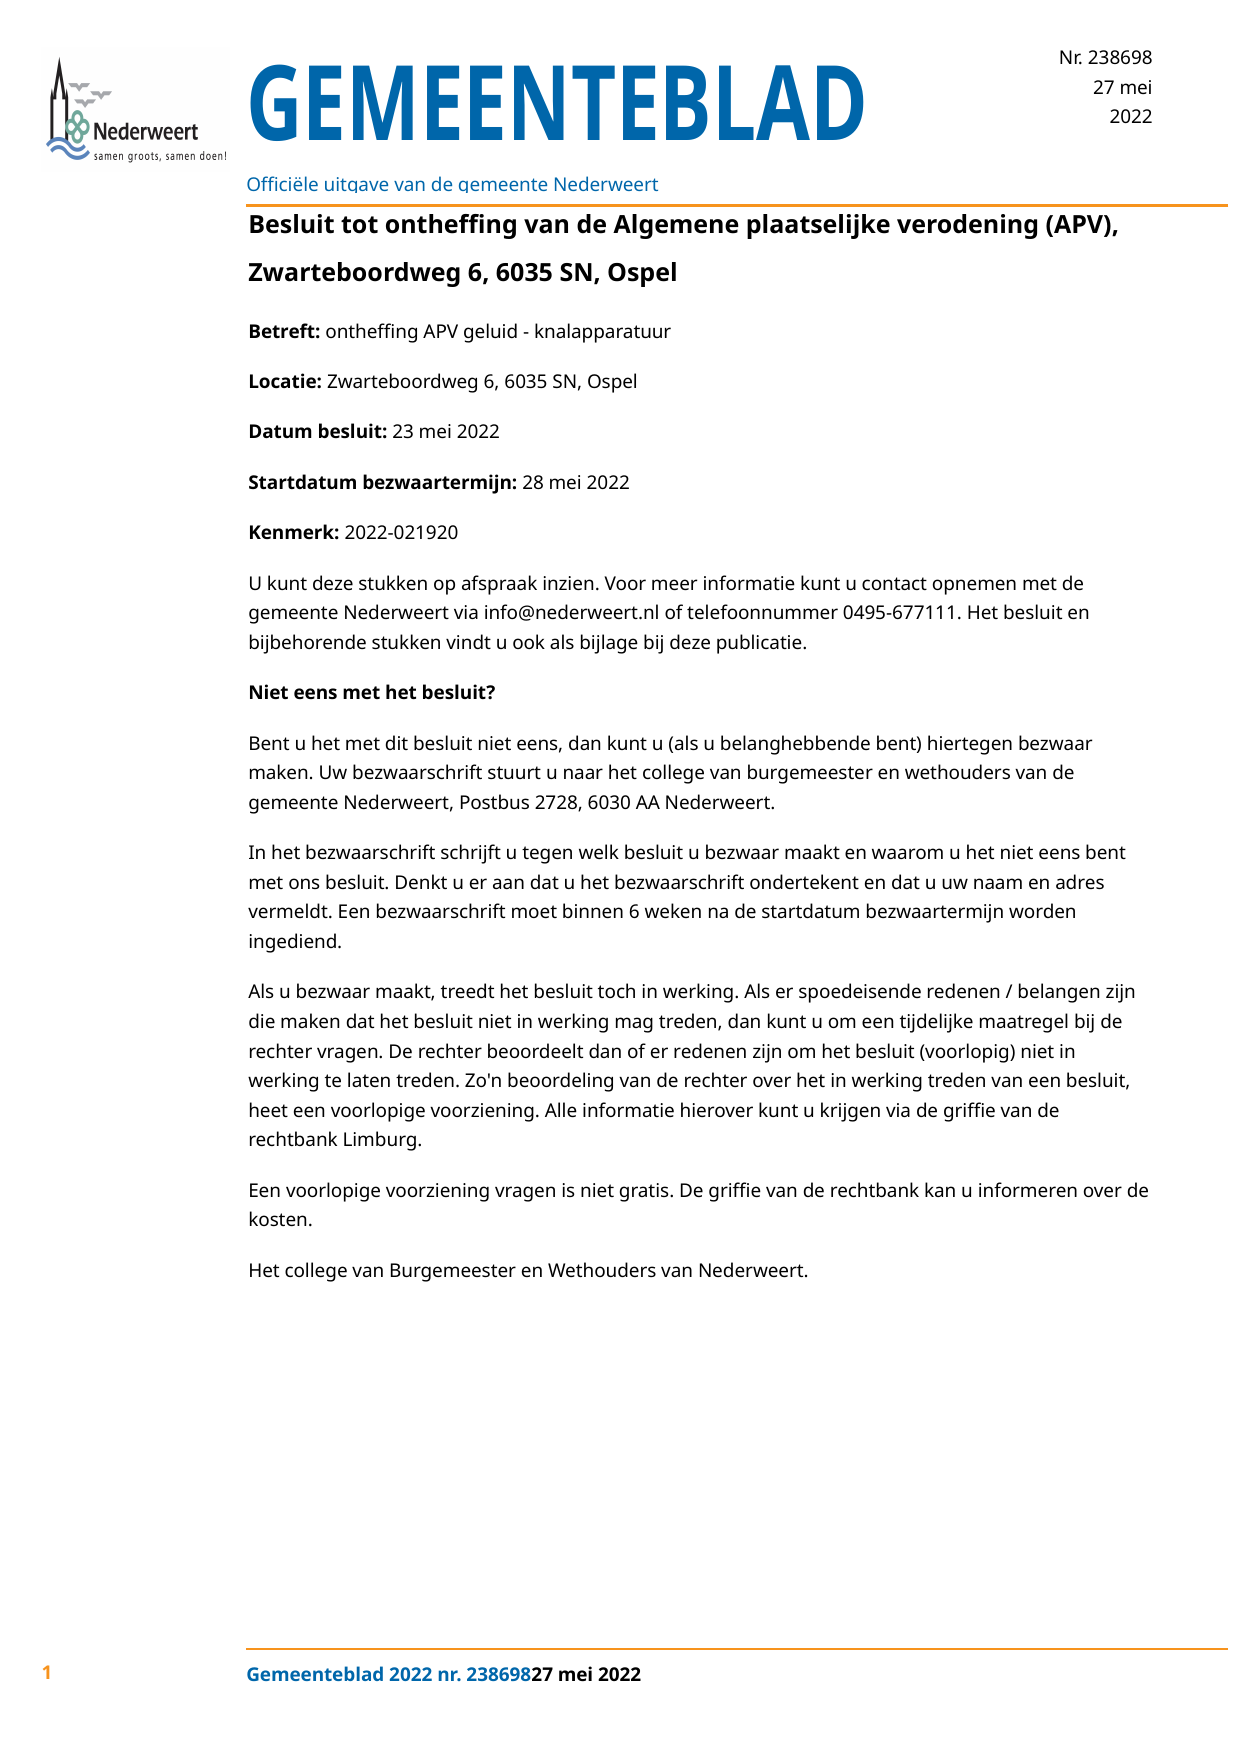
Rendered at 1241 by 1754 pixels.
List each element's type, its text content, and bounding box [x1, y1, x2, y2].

picture [41, 47, 231, 172]
text Kenmerk: 2022-021920 [248, 519, 1152, 545]
text Het college van Burgemeester en Wethouders van Nederweert. [248, 1257, 1152, 1283]
text Startdatum bezwaartermijn: 28 mei 2022 [248, 469, 1152, 495]
text U kunt deze stukken op afspraak inzien. Voor meer informatie kunt u contact opnemen met de gemeente Nederweert via info@nederweert.nl of telefoonnummer 0495-677111. Het besluit en bijbehorende stukken vindt u ook als bijlage bij deze publicatie. [248, 570, 1152, 655]
text Bent u het met dit besluit niet eens, dan kunt u (als u belanghebbende bent) hiertegen bezwaar maken. Uw bezwaarschrift stuurt u naar het college van burgemeester en wethouders van de gemeente Nederweert, Postbus 2728, 6030 AA Nederweert. [248, 730, 1152, 815]
text Als u bezwaar maakt, treedt het besluit toch in werking. Als er spoedeisende redenen / belangen zijn die maken dat het besluit niet in werking mag treden, dan kunt u om een tijdelijke maatregel bij de rechter vragen. De rechter beoordeelt dan of er redenen zijn om het besluit (voorlopig) niet in werking te laten treden. Zo'n beoordeling van de rechter over het in werking treden van een besluit, heet een voorlopige voorziening. Alle informatie hierover kunt u krijgen via de griffie van de rechtbank Limburg. [248, 979, 1152, 1152]
text Datum besluit: 23 mei 2022 [248, 419, 1152, 444]
text Locatie: Zwarteboordweg 6, 6035 SN, Ospel [248, 368, 1152, 394]
text In het bezwaarschrift schrijft u tegen welk besluit u bezwaar maakt en waarom u het niet eens bent met ons besluit. Denkt u er aan dat u het bezwaarschrift ondertekent en dat u uw naam en adres vermeldt. Een bezwaarschrift moet binnen 6 weken na de startdatum bezwaartermijn worden ingediend. [248, 839, 1152, 954]
text Betreft: ontheffing APV geluid - knalapparatuur [248, 318, 1152, 344]
text Besluit tot ontheffing van de Algemene plaatselijke verodening (APV), Zwarteboordweg 6, 6035 SN, Ospel [248, 207, 1152, 288]
text Een voorlopige voorziening vragen is niet gratis. De griffie van de rechtbank kan u informeren over de kosten. [248, 1177, 1152, 1232]
text Niet eens met het besluit? [248, 679, 1152, 705]
